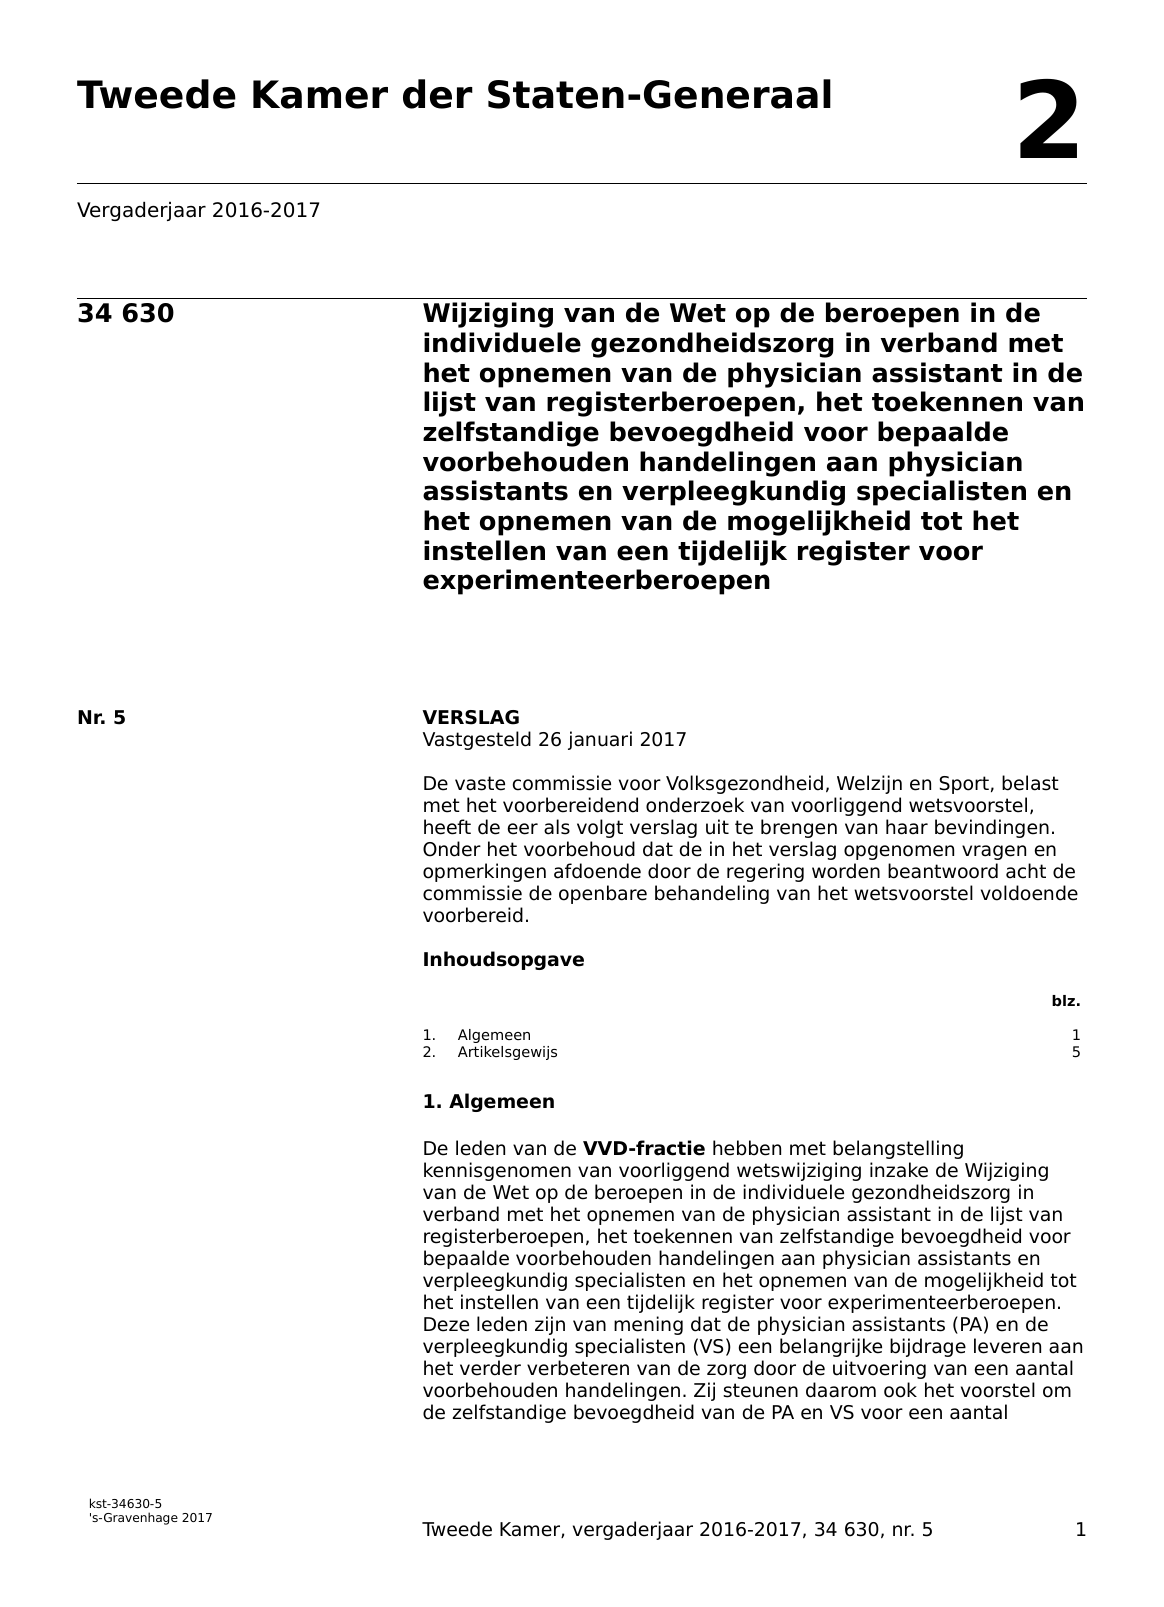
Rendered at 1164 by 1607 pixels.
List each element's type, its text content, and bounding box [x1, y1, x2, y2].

table_header blz. [1013, 993, 1087, 1010]
subtitle Inhoudsopgave [422, 949, 1087, 971]
table_cell [452, 1010, 1013, 1027]
table_header [422, 993, 452, 1010]
table_header Tweede Kamer der Staten-Generaal [77, 59, 886, 183]
table_cell Algemeen [452, 1027, 1013, 1044]
table_cell 1. [422, 1027, 452, 1044]
table_header [452, 993, 1013, 1010]
text De vaste commissie voor Volksgezondheid, Welzijn en Sport, belast met het voorbereidend onderzoek van voorliggend wetsvoorstel, heeft de eer als volgt verslag uit te brengen van haar bevindingen. [422, 773, 1087, 839]
table_cell [1013, 1010, 1087, 1027]
table_cell Vergaderjaar 2016-2017 [77, 184, 1087, 298]
table_cell 2. [422, 1044, 452, 1061]
text kst-34630-5 [88, 1497, 323, 1511]
table_cell [422, 1010, 452, 1027]
subtitle 1. Algemeen [422, 1091, 1087, 1113]
subtitle 34 630 Wijziging van de Wet op de beroepen in de individuele gezondheidszorg in verband met het opnemen van de physician assistant in de lijst van registerberoepen, het toekennen van zelfstandige bevoegdheid voor bepaalde voorbehouden handelingen aan physician assistants en verpleegkundig specialisten en het opnemen van de mogelijkheid tot het instellen van een tijdelijk register voor experimenteerberoepen [77, 299, 1087, 596]
table_cell Artikelsgewijs [452, 1044, 1013, 1061]
text Onder het voorbehoud dat de in het verslag opgenomen vragen en opmerkingen afdoende door de regering worden beantwoord acht de commissie de openbare behandeling van het wetsvoorstel voldoende voorbereid. [422, 839, 1087, 927]
table_header 2 [886, 59, 1087, 183]
table_cell 5 [1013, 1044, 1087, 1061]
text De leden van de VVD-fractie hebben met belangstelling kennisgenomen van voorliggend wetswijziging inzake de Wijziging van de Wet op de beroepen in de individuele gezondheidszorg in verband met het opnemen van de physician assistant in de lijst van registerberoepen, het toekennen van zelfstandige bevoegdheid voor bepaalde voorbehouden handelingen aan physician assistants en verpleegkundig specialisten en het opnemen van de mogelijkheid tot het instellen van een tijdelijk register voor experimenteerberoepen. Deze leden zijn van mening dat de physician assistants (PA) en de verpleegkundig specialisten (VS) een belangrijke bijdrage leveren aan het verder verbeteren van de zorg door de uitvoering van een aantal voorbehouden handelingen. Zij steunen daarom ook het voorstel om de zelfstandige bevoegdheid van de PA en VS voor een aantal [422, 1138, 1087, 1423]
text Vastgesteld 26 januari 2017 [422, 729, 1087, 751]
table_cell 1 [1013, 1027, 1087, 1044]
text 's-Gravenhage 2017 [88, 1511, 323, 1525]
subtitle Nr. 5 VERSLAG [77, 707, 1087, 729]
